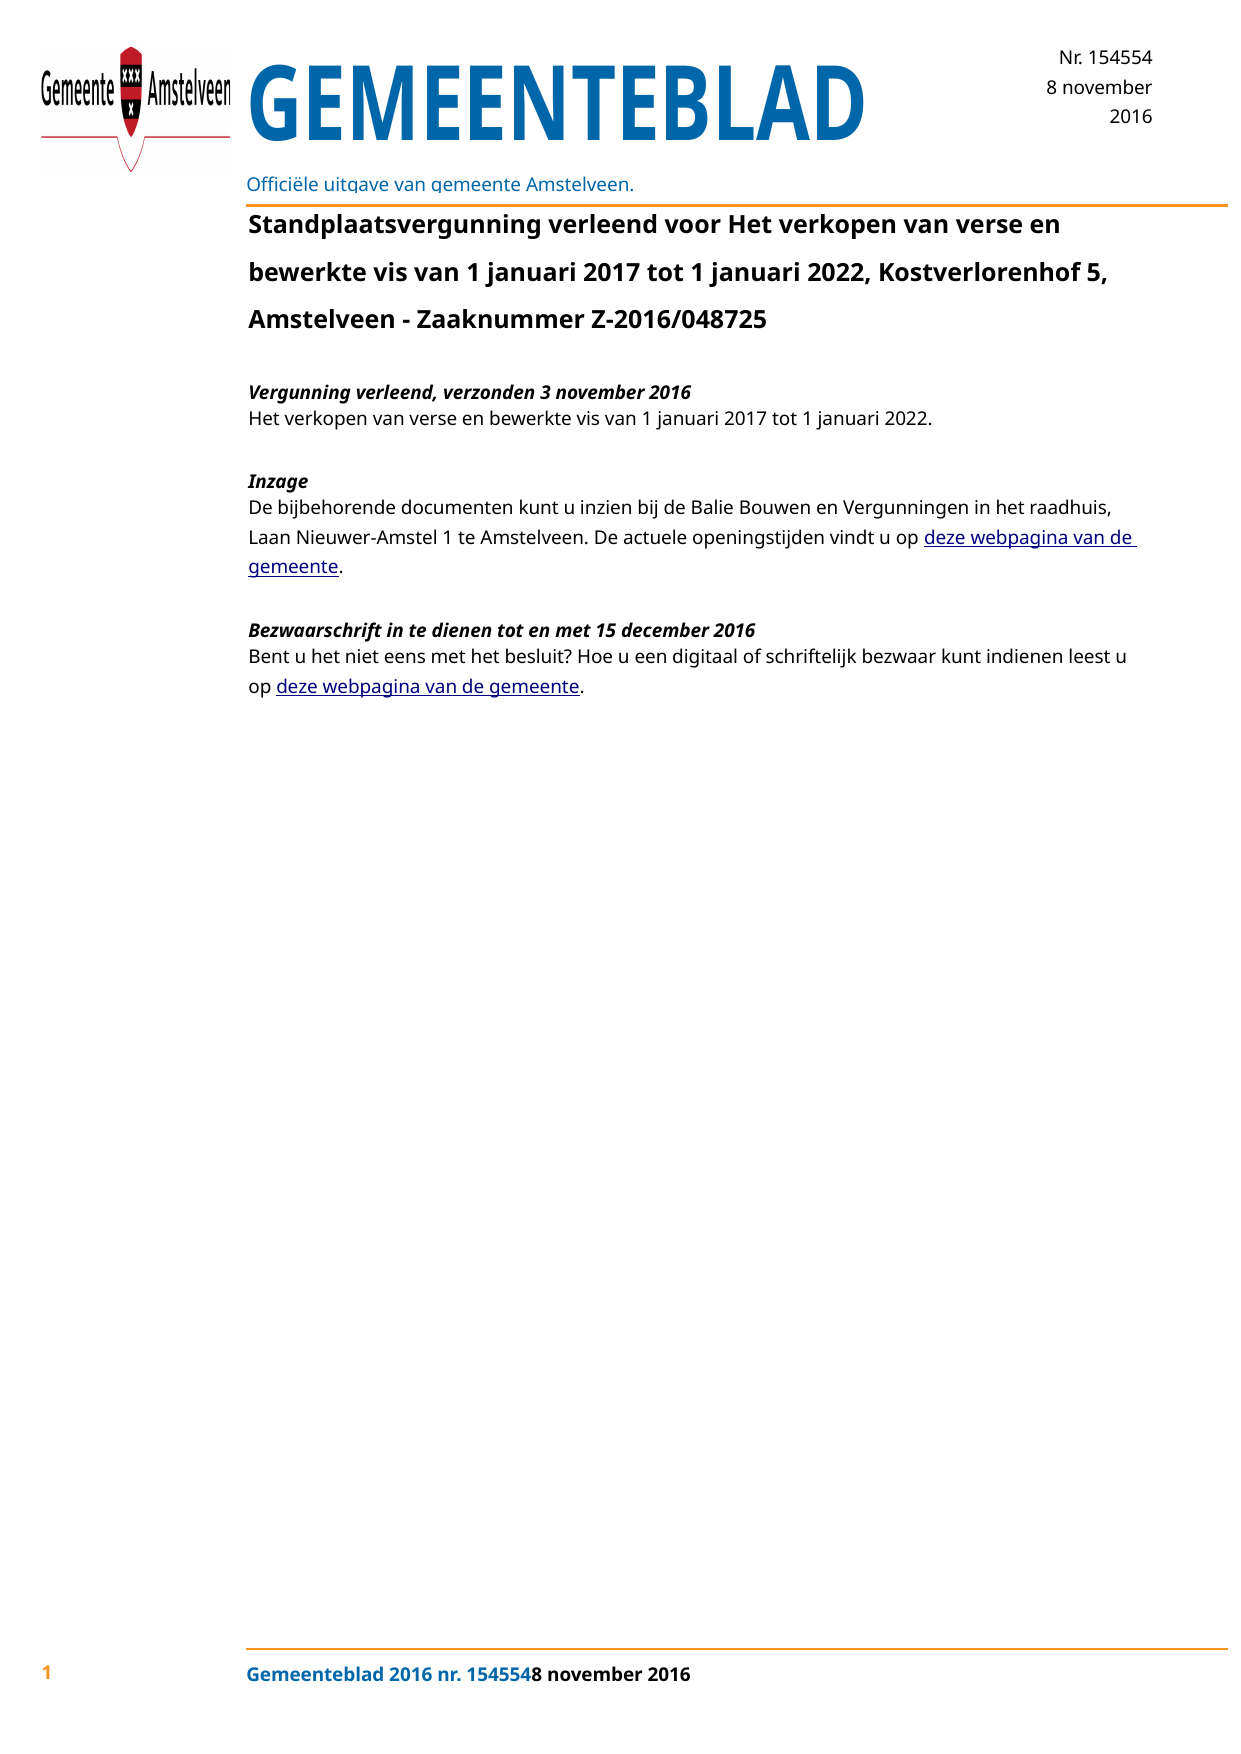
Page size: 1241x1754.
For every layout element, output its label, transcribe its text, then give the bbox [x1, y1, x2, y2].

text Het verkopen van verse en bewerkte vis van 1 januari 2017 tot 1 januari 2022. [248, 405, 1152, 431]
text Bent u het niet eens met het besluit? Hoe u een digitaal of schriftelijk bezwaar kunt indienen leest u op deze webpagina van de gemeente. [248, 643, 1152, 699]
text Vergunning verleend, verzonden 3 november 2016 [248, 379, 1152, 405]
picture [41, 47, 231, 172]
text Standplaatsvergunning verleend voor Het verkopen van verse en bewerkte vis van 1 januari 2017 tot 1 januari 2022, Kostverlorenhof 5, Amstelveen - Zaaknummer Z-2016/048725 [248, 207, 1152, 336]
text De bijbehorende documenten kunt u inzien bij de Balie Bouwen en Vergunningen in het raadhuis, Laan Nieuwer-Amstel 1 te Amstelveen. De actuele openingstijden vindt u op deze webpagina van de gemeente. [248, 494, 1152, 579]
text Inzage [248, 469, 1152, 494]
text Bezwaarschrift in te dienen tot en met 15 december 2016 [248, 618, 1152, 643]
